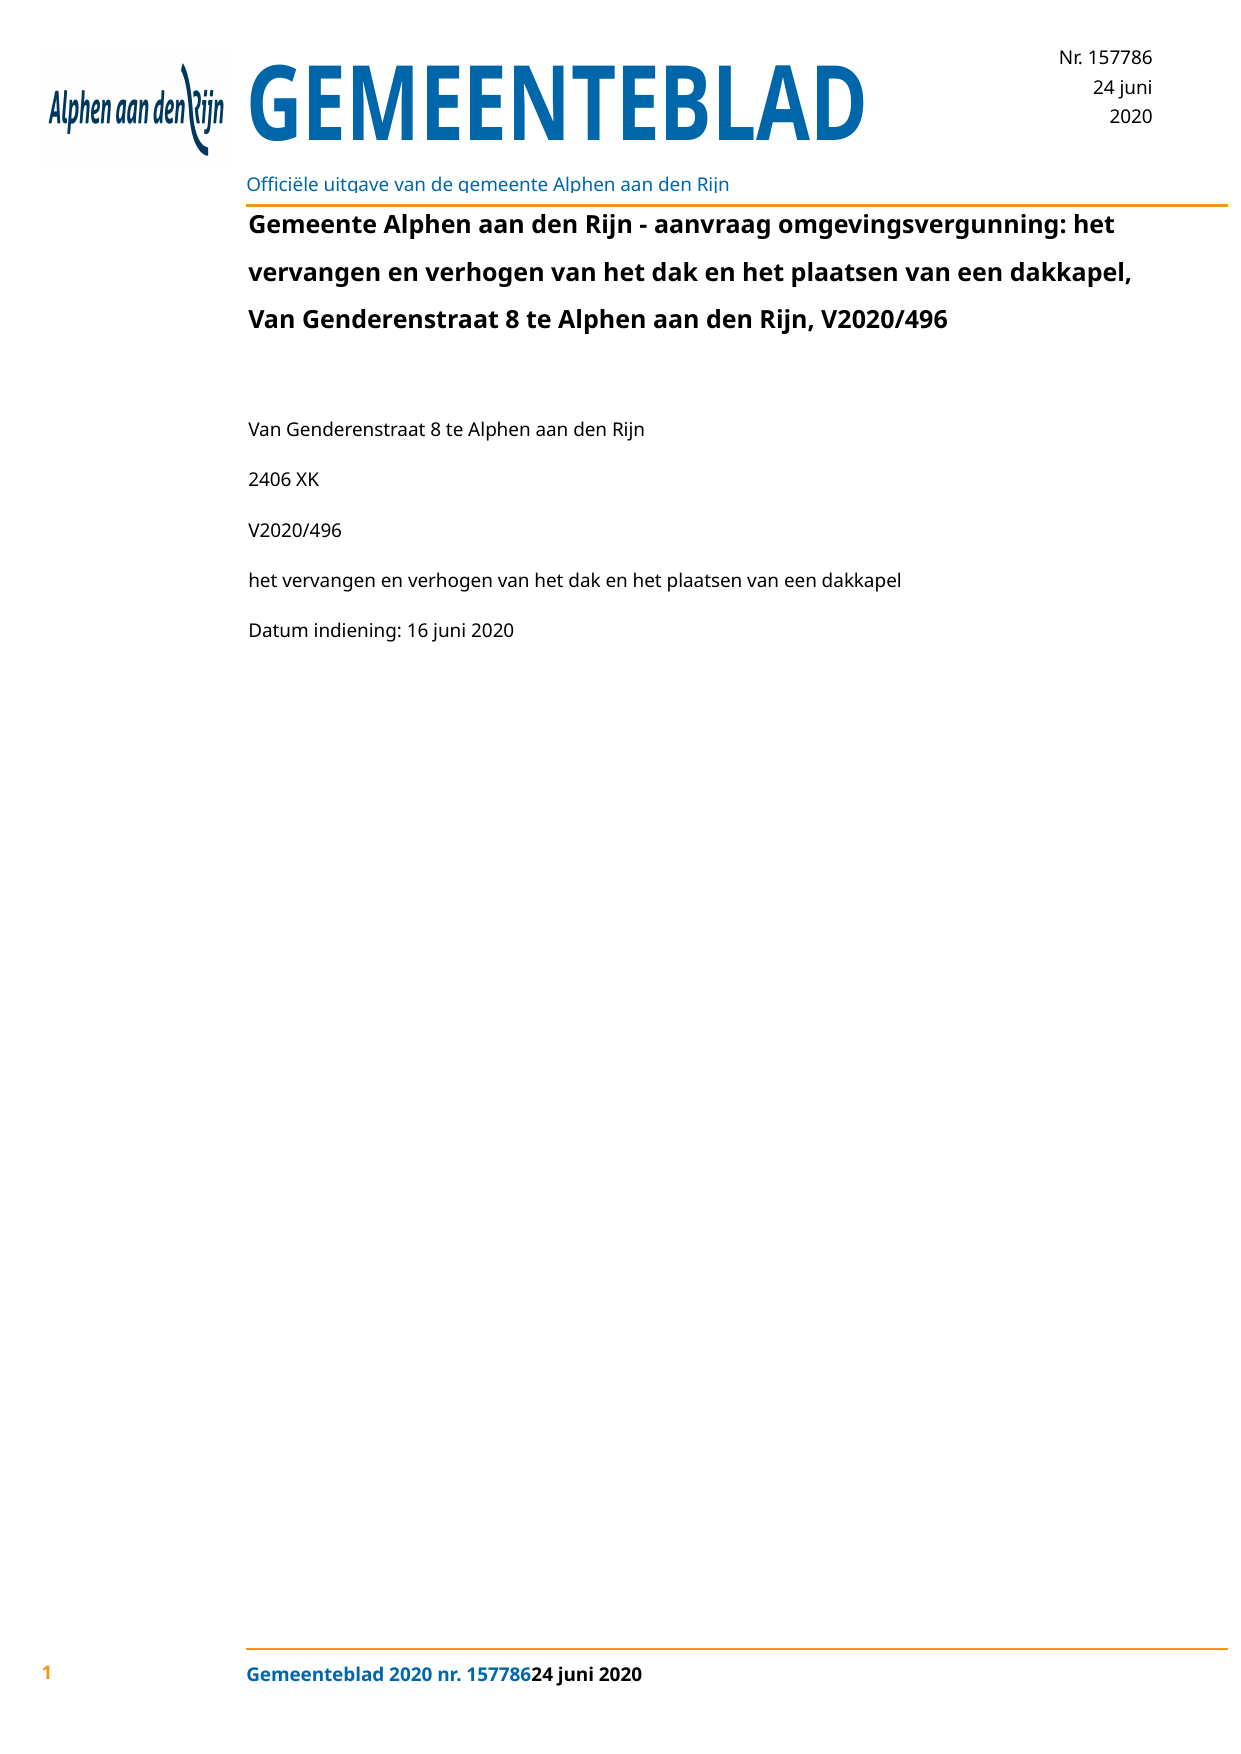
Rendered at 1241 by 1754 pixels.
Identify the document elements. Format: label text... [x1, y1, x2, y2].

text Datum indiening: 16 juni 2020 [248, 618, 1152, 643]
picture [41, 47, 231, 172]
text Gemeente Alphen aan den Rijn - aanvraag omgevingsvergunning: het vervangen en verhogen van het dak en het plaatsen van een dakkapel, Van Genderenstraat 8 te Alphen aan den Rijn, V2020/496 [248, 207, 1152, 336]
text 2406 XK [248, 466, 1152, 492]
text V2020/496 [248, 517, 1152, 542]
text het vervangen en verhogen van het dak en het plaatsen van een dakkapel [248, 567, 1152, 593]
text Van Genderenstraat 8 te Alphen aan den Rijn [248, 416, 1152, 442]
